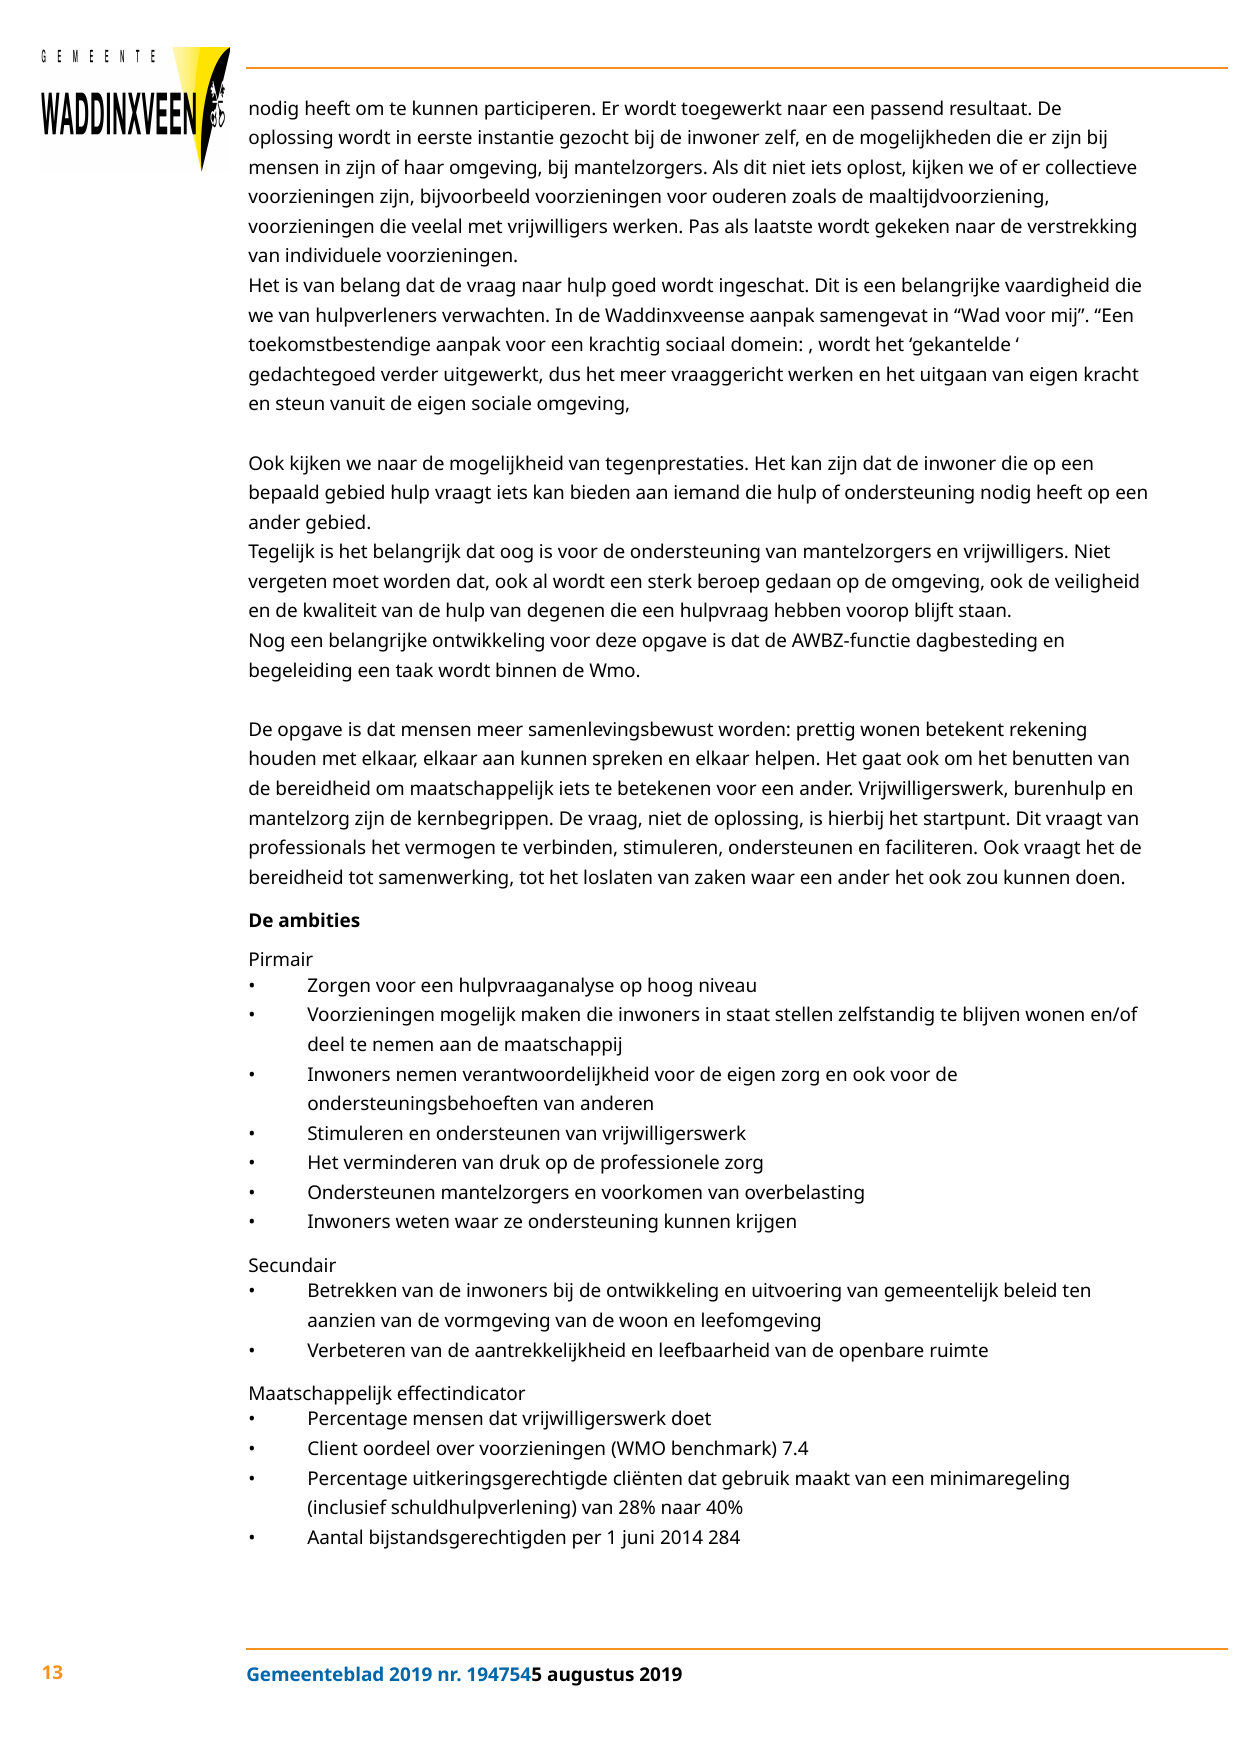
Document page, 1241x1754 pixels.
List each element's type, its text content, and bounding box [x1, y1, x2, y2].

text Maatschappelijk effectindicator [248, 1380, 1152, 1406]
picture [41, 47, 231, 172]
text Secundair [248, 1252, 1152, 1278]
text Het is van belang dat de vraag naar hulp goed wordt ingeschat. Dit is een belangrijke vaardigheid die we van hulpverleners verwachten. In de Waddinxveense aanpak samengevat in “Wad voor mij”. “Een toekomstbestendige aanpak voor een krachtig sociaal domein: , wordt het ‘gekantelde ‘ gedachtegoed verder uitgewerkt, dus het meer vraaggericht werken en het uitgaan van eigen kracht en steun vanuit de eigen sociale omgeving, [248, 272, 1152, 416]
list Percentage uitkeringsgerechtigde cliënten dat gebruik maakt van een minimaregeling (inclusief schuldhulpverlening) van 28% naar 40% [248, 1465, 1152, 1520]
text Nog een belangrijke ontwikkeling voor deze opgave is dat de AWBZ-functie dagbesteding en begeleiding een taak wordt binnen de Wmo. [248, 627, 1152, 683]
list Aantal bijstandsgerechtigden per 1 juni 2014 284 [248, 1524, 1152, 1550]
list Het verminderen van druk op de professionele zorg [248, 1149, 1152, 1175]
text Tegelijk is het belangrijk dat oog is voor de ondersteuning van mantelzorgers en vrijwilligers. Niet vergeten moet worden dat, ook al wordt een sterk beroep gedaan op de omgeving, ook de veiligheid en de kwaliteit van de hulp van degenen die een hulpvraag hebben voorop blijft staan. [248, 538, 1152, 623]
list Verbeteren van de aantrekkelijkheid en leefbaarheid van de openbare ruimte [248, 1337, 1152, 1362]
list Inwoners nemen verantwoordelijkheid voor de eigen zorg en ook voor de ondersteuningsbehoeften van anderen [248, 1061, 1152, 1116]
list Stimuleren en ondersteunen van vrijwilligerswerk [248, 1120, 1152, 1146]
list Inwoners weten waar ze ondersteuning kunnen krijgen [248, 1209, 1152, 1234]
text Ook kijken we naar de mogelijkheid van tegenprestaties. Het kan zijn dat de inwoner die op een bepaald gebied hulp vraagt iets kan bieden aan iemand die hulp of ondersteuning nodig heeft op een ander gebied. [248, 450, 1152, 535]
text De ambities [248, 907, 1152, 933]
list Voorzieningen mogelijk maken die inwoners in staat stellen zelfstandig te blijven wonen en/of deel te nemen aan de maatschappij [248, 1002, 1152, 1057]
list Percentage mensen dat vrijwilligerswerk doet [248, 1406, 1152, 1431]
text De opgave is dat mensen meer samenlevingsbewust worden: prettig wonen betekent rekening houden met elkaar, elkaar aan kunnen spreken en elkaar helpen. Het gaat ook om het benutten van de bereidheid om maatschappelijk iets te betekenen voor een ander. Vrijwilligerswerk, burenhulp en mantelzorg zijn de kernbegrippen. De vraag, niet de oplossing, is hierbij het startpunt. Dit vraagt van professionals het vermogen te verbinden, stimuleren, ondersteunen en faciliteren. Ook vraagt het de bereidheid tot samenwerking, tot het loslaten van zaken waar een ander het ook zou kunnen doen. [248, 716, 1152, 890]
text Pirmair [248, 946, 1152, 972]
list Client oordeel over voorzieningen (WMO benchmark) 7.4 [248, 1435, 1152, 1461]
list Betrekken van de inwoners bij de ontwikkeling en uitvoering van gemeentelijk beleid ten aanzien van de vormgeving van de woon en leefomgeving [248, 1278, 1152, 1333]
list Zorgen voor een hulpvraaganalyse op hoog niveau [248, 972, 1152, 998]
list Ondersteunen mantelzorgers en voorkomen van overbelasting [248, 1179, 1152, 1205]
text nodig heeft om te kunnen participeren. Er wordt toegewerkt naar een passend resultaat. De oplossing wordt in eerste instantie gezocht bij de inwoner zelf, en de mogelijkheden die er zijn bij mensen in zijn of haar omgeving, bij mantelzorgers. Als dit niet iets oplost, kijken we of er collectieve voorzieningen zijn, bijvoorbeeld voorzieningen voor ouderen zoals de maaltijdvoorziening, voorzieningen die veelal met vrijwilligers werken. Pas als laatste wordt gekeken naar de verstrekking van individuele voorzieningen. [248, 95, 1152, 268]
